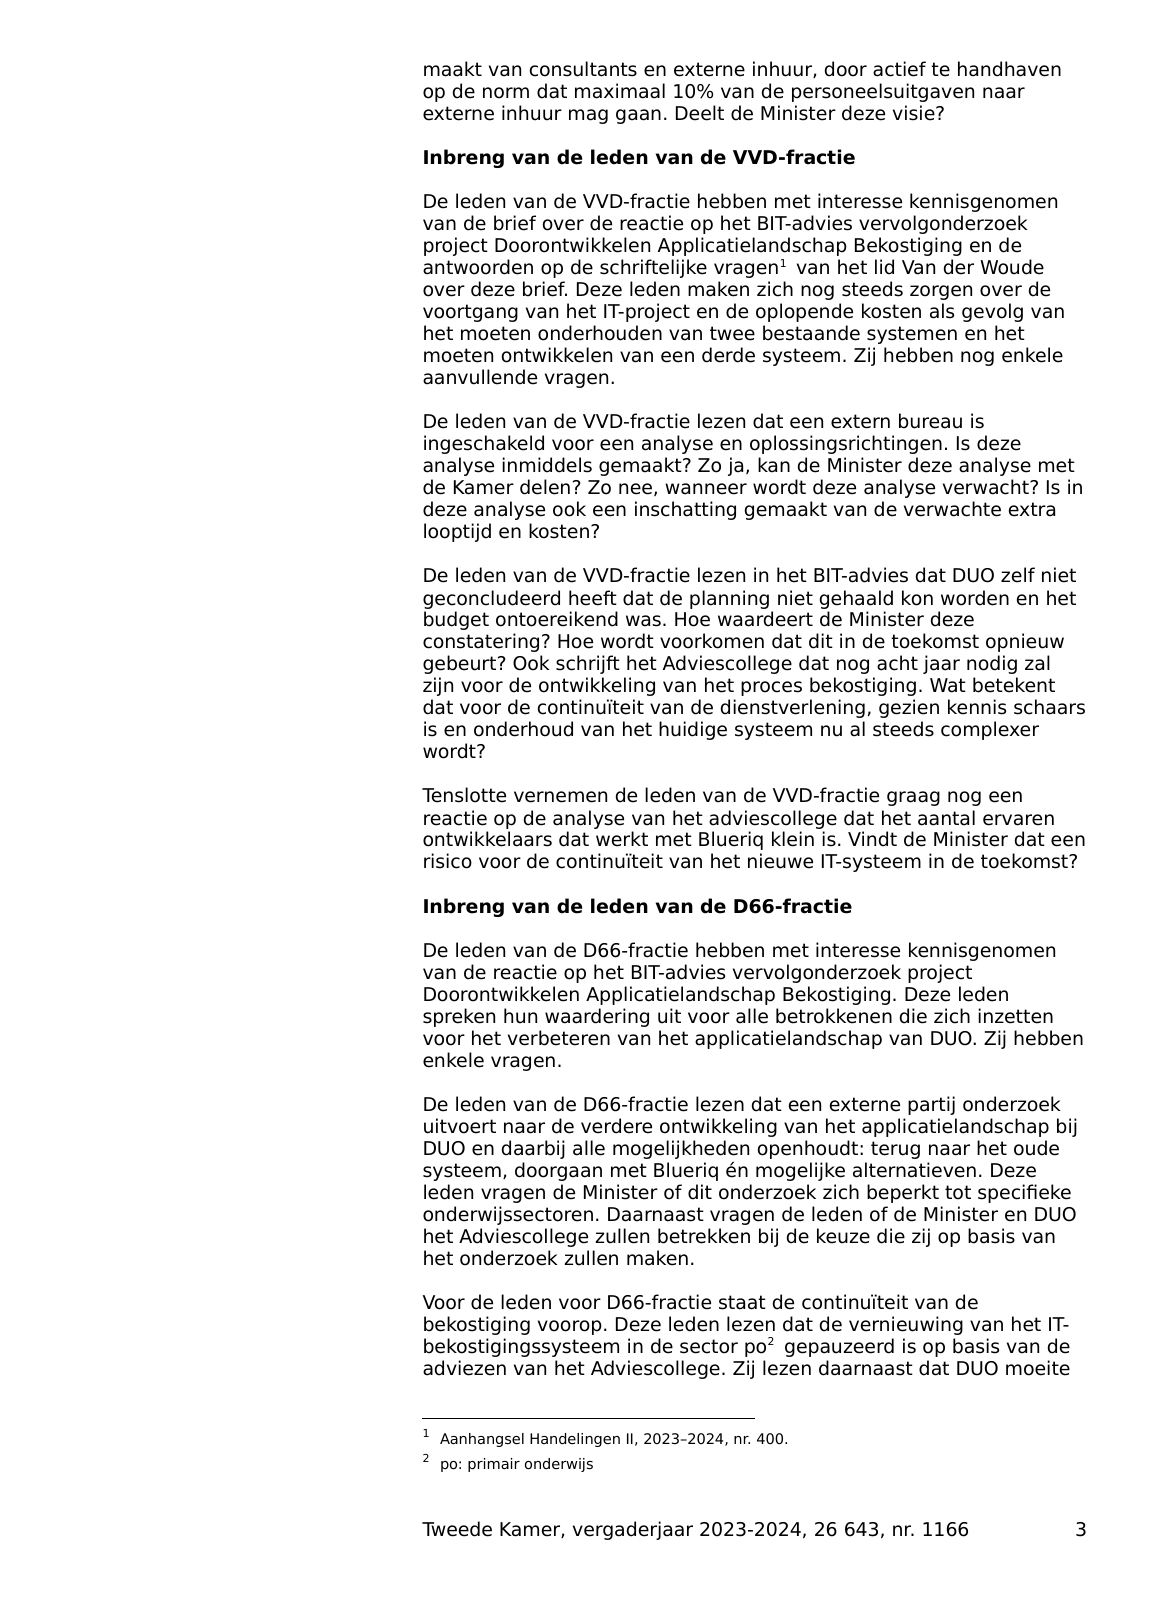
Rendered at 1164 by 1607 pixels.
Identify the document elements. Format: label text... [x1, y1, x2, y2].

subtitle Inbreng van de leden van de VVD-fractie [422, 147, 1087, 169]
text De leden van de D66-fractie hebben met interesse kennisgenomen van de reactie op het BIT-advies vervolgonderzoek project Doorontwikkelen Applicatielandschap Bekostiging. Deze leden spreken hun waardering uit voor alle betrokkenen die zich inzetten voor het verbeteren van het applicatielandschap van DUO. Zij hebben enkele vragen. [422, 940, 1087, 1072]
text po: primair onderwijs [422, 1452, 1087, 1474]
text Aanhangsel Handelingen II, 2023–2024, nr. 400. [422, 1427, 1087, 1449]
text maakt van consultants en externe inhuur, door actief te handhaven op de norm dat maximaal 10% van de personeelsuitgaven naar externe inhuur mag gaan. Deelt de Minister deze visie? [422, 59, 1087, 125]
subtitle Inbreng van de leden van de D66-fractie [422, 896, 1087, 917]
text Tenslotte vernemen de leden van de VVD-fractie graag nog een reactie op de analyse van het adviescollege dat het aantal ervaren ontwikkelaars dat werkt met Blueriq klein is. Vindt de Minister dat een risico voor de continuïteit van het nieuwe IT-systeem in de toekomst? [422, 785, 1087, 873]
text De leden van de VVD-fractie hebben met interesse kennisgenomen van de brief over de reactie op het BIT-advies vervolgonderzoek project Doorontwikkelen Applicatielandschap Bekostiging en de antwoorden op de schriftelijke vragen van het lid Van der Woude over deze brief. Deze leden maken zich nog steeds zorgen over de voortgang van het IT-project en de oplopende kosten als gevolg van het moeten onderhouden van twee bestaande systemen en het moeten ontwikkelen van een derde systeem. Zij hebben nog enkele aanvullende vragen. [422, 191, 1087, 389]
text De leden van de D66-fractie lezen dat een externe partij onderzoek uitvoert naar de verdere ontwikkeling van het applicatielandschap bij DUO en daarbij alle mogelijkheden openhoudt: terug naar het oude systeem, doorgaan met Blueriq én mogelijke alternatieven. Deze leden vragen de Minister of dit onderzoek zich beperkt tot specifieke onderwijssectoren. Daarnaast vragen de leden of de Minister en DUO het Adviescollege zullen betrekken bij de keuze die zij op basis van het onderzoek zullen maken. [422, 1094, 1087, 1269]
text Voor de leden voor D66-fractie staat de continuïteit van de bekostiging voorop. Deze leden lezen dat de vernieuwing van het IT-bekostigingssysteem in de sector po gepauzeerd is op basis van de adviezen van het Adviescollege. Zij lezen daarnaast dat DUO moeite [422, 1292, 1087, 1380]
text De leden van de VVD-fractie lezen dat een extern bureau is ingeschakeld voor een analyse en oplossingsrichtingen. Is deze analyse inmiddels gemaakt? Zo ja, kan de Minister deze analyse met de Kamer delen? Zo nee, wanneer wordt deze analyse verwacht? Is in deze analyse ook een inschatting gemaakt van de verwachte extra looptijd en kosten? [422, 411, 1087, 543]
text De leden van de VVD-fractie lezen in het BIT-advies dat DUO zelf niet geconcludeerd heeft dat de planning niet gehaald kon worden en het budget ontoereikend was. Hoe waardeert de Minister deze constatering? Hoe wordt voorkomen dat dit in de toekomst opnieuw gebeurt? Ook schrijft het Adviescollege dat nog acht jaar nodig zal zijn voor de ontwikkeling van het proces bekostiging. Wat betekent dat voor de continuïteit van de dienstverlening, gezien kennis schaars is en onderhoud van het huidige systeem nu al steeds complexer wordt? [422, 565, 1087, 763]
